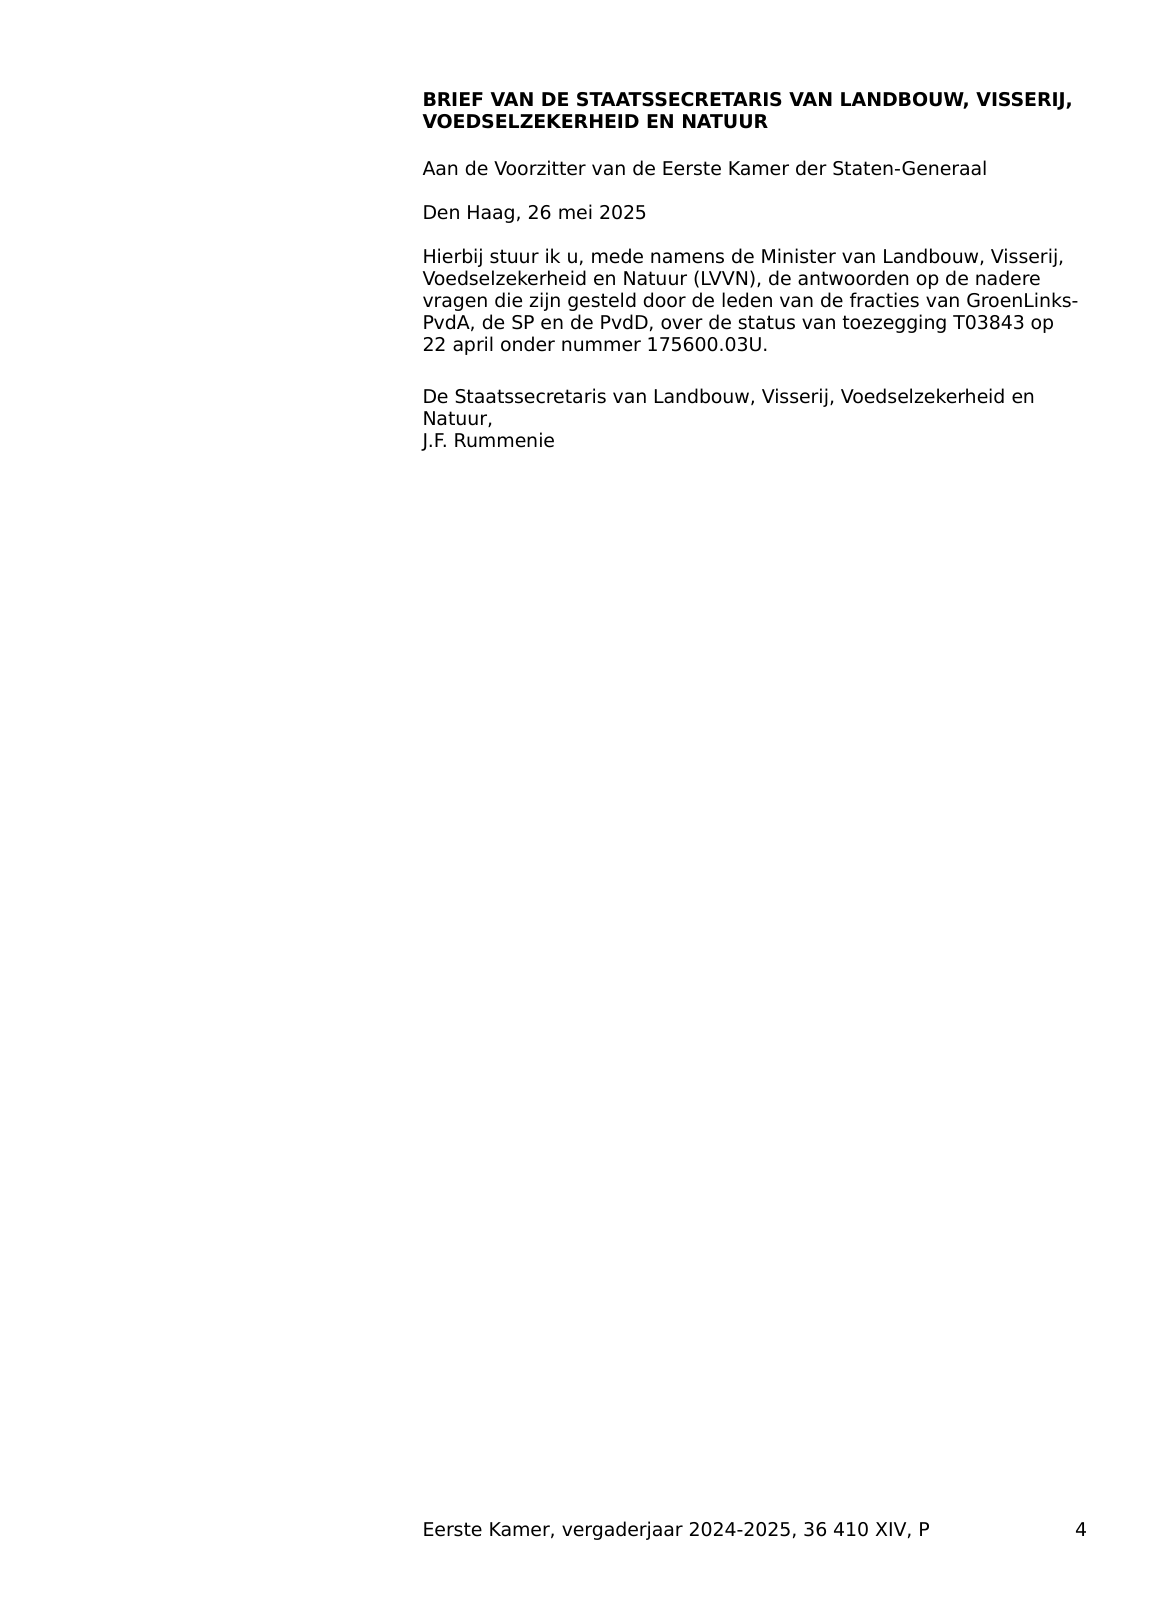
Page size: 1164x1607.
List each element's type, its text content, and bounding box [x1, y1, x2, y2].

text Aan de Voorzitter van de Eerste Kamer der Staten-Generaal [422, 158, 1087, 180]
text De Staatssecretaris van Landbouw, Visserij, Voedselzekerheid en Natuur, J.F. Rummenie [422, 386, 1087, 452]
text Den Haag, 26 mei 2025 [422, 202, 1087, 224]
text Hierbij stuur ik u, mede namens de Minister van Landbouw, Visserij, Voedselzekerheid en Natuur (LVVN), de antwoorden op de nadere vragen die zijn gesteld door de leden van de fracties van GroenLinks-PvdA, de SP en de PvdD, over de status van toezegging T03843 op 22 april onder nummer 175600.03U. [422, 246, 1087, 356]
subtitle BRIEF VAN DE STAATSSECRETARIS VAN LANDBOUW, VISSERIJ, VOEDSELZEKERHEID EN NATUUR [422, 89, 1087, 133]
